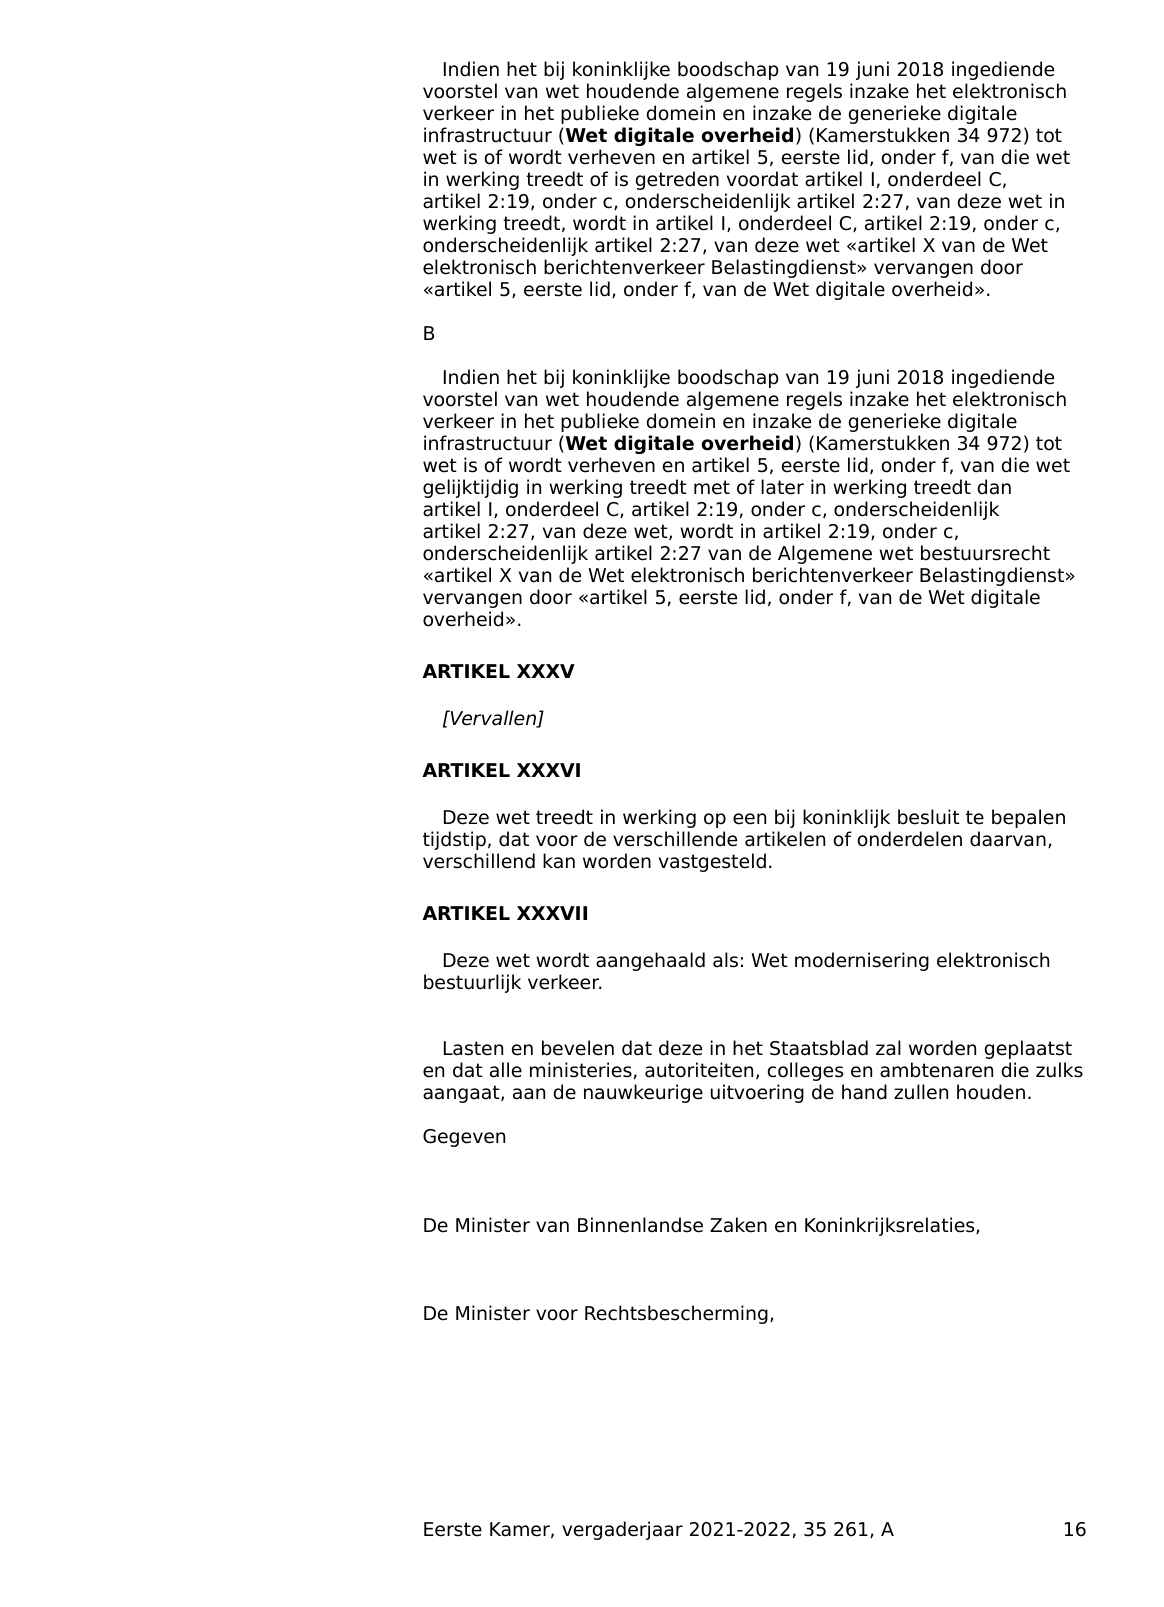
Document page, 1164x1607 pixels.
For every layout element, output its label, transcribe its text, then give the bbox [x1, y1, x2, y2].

text Indien het bij koninklijke boodschap van 19 juni 2018 ingediende voorstel van wet houdende algemene regels inzake het elektronisch verkeer in het publieke domein en inzake de generieke digitale infrastructuur (Wet digitale overheid) (Kamerstukken 34 972) tot wet is of wordt verheven en artikel 5, eerste lid, onder f, van die wet gelijktijdig in werking treedt met of later in werking treedt dan artikel I, onderdeel C, artikel 2:19, onder c, onderscheidenlijk artikel 2:27, van deze wet, wordt in artikel 2:19, onder c, onderscheidenlijk artikel 2:27 van de Algemene wet bestuursrecht «artikel X van de Wet elektronisch berichtenverkeer Belastingdienst» vervangen door «artikel 5, eerste lid, onder f, van de Wet digitale overheid». [422, 367, 1087, 631]
text Indien het bij koninklijke boodschap van 19 juni 2018 ingediende voorstel van wet houdende algemene regels inzake het elektronisch verkeer in het publieke domein en inzake de generieke digitale infrastructuur (Wet digitale overheid) (Kamerstukken 34 972) tot wet is of wordt verheven en artikel 5, eerste lid, onder f, van die wet in werking treedt of is getreden voordat artikel I, onderdeel C, artikel 2:19, onder c, onderscheidenlijk artikel 2:27, van deze wet in werking treedt, wordt in artikel I, onderdeel C, artikel 2:19, onder c, onderscheidenlijk artikel 2:27, van deze wet «artikel X van de Wet elektronisch berichtenverkeer Belastingdienst» vervangen door «artikel 5, eerste lid, onder f, van de Wet digitale overheid». [422, 59, 1087, 301]
text Lasten en bevelen dat deze in het Staatsblad zal worden geplaatst en dat alle ministeries, autoriteiten, colleges en ambtenaren die zulks aangaat, aan de nauwkeurige uitvoering de hand zullen houden. [422, 1038, 1087, 1104]
text B [422, 323, 1087, 345]
text De Minister voor Rechtsbescherming, [422, 1303, 1087, 1325]
text Gegeven [422, 1126, 1087, 1148]
subtitle ARTIKEL XXXV [422, 661, 1087, 683]
text De Minister van Binnenlandse Zaken en Koninkrijksrelaties, [422, 1215, 1087, 1237]
text Deze wet wordt aangehaald als: Wet modernisering elektronisch bestuurlijk verkeer. [422, 950, 1087, 994]
text Deze wet treedt in werking op een bij koninklijk besluit te bepalen tijdstip, dat voor de verschillende artikelen of onderdelen daarvan, verschillend kan worden vastgesteld. [422, 807, 1087, 873]
text [Vervallen] [422, 708, 1087, 730]
subtitle ARTIKEL XXXVI [422, 760, 1087, 782]
subtitle ARTIKEL XXXVII [422, 903, 1087, 925]
